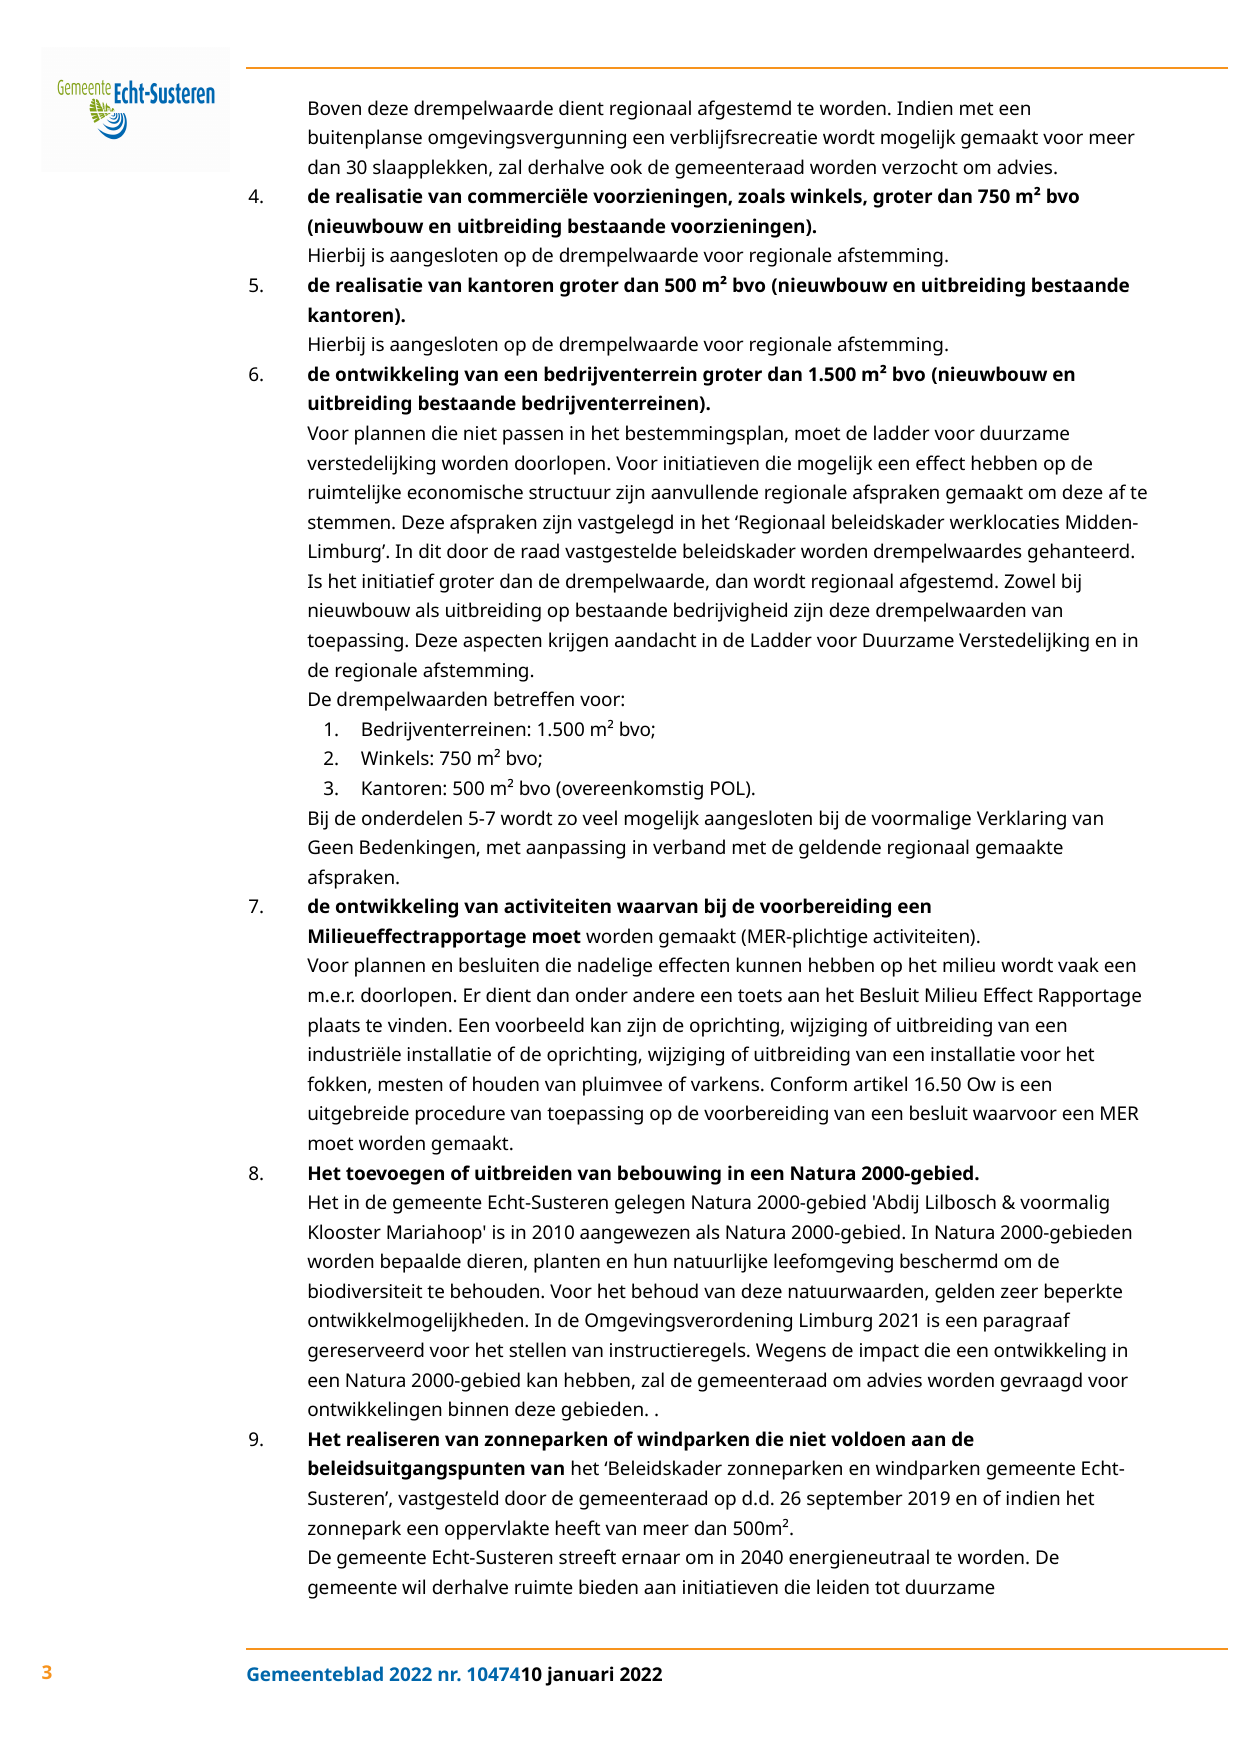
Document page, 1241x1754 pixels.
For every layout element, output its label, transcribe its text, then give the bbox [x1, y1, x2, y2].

list Het toevoegen of uitbreiden van bebouwing in een Natura 2000-gebied. [248, 1160, 1152, 1186]
list Winkels: 750 m² bvo; [323, 746, 1152, 771]
list Bij de onderdelen 5-7 wordt zo veel mogelijk aangesloten bij de voormalige Verklaring van Geen Bedenkingen, met aanpassing in verband met de geldende regionaal gemaakte afspraken. [248, 805, 1152, 890]
list Hierbij is aangesloten op de drempelwaarde voor regionale afstemming. [248, 331, 1152, 357]
picture [41, 47, 231, 172]
list Hierbij is aangesloten op de drempelwaarde voor regionale afstemming. [248, 243, 1152, 268]
list Het in de gemeente Echt-Susteren gelegen Natura 2000-gebied 'Abdij Lilbosch & voormalig Klooster Mariahoop' is in 2010 aangewezen als Natura 2000-gebied. In Natura 2000-gebieden worden bepaalde dieren, planten en hun natuurlijke leefomgeving beschermd om de biodiversiteit te behouden. Voor het behoud van deze natuurwaarden, gelden zeer beperkte ontwikkelmogelijkheden. In de Omgevingsverordening Limburg 2021 is een paragraaf gereserveerd voor het stellen van instructieregels. Wegens de impact die een ontwikkeling in een Natura 2000-gebied kan hebben, zal de gemeenteraad om advies worden gevraagd voor ontwikkelingen binnen deze gebieden. . [248, 1189, 1152, 1422]
list De gemeente Echt-Susteren streeft ernaar om in 2040 energieneutraal te worden. De gemeente wil derhalve ruimte bieden aan initiatieven die leiden tot duurzame [248, 1544, 1152, 1600]
list Voor plannen die niet passen in het bestemmingsplan, moet de ladder voor duurzame verstedelijking worden doorlopen. Voor initiatieven die mogelijk een effect hebben op de ruimtelijke economische structuur zijn aanvullende regionale afspraken gemaakt om deze af te stemmen. Deze afspraken zijn vastgelegd in het ‘Regionaal beleidskader werklocaties Midden-Limburg’. In dit door de raad vastgestelde beleidskader worden drempelwaardes gehanteerd. Is het initiatief groter dan de drempelwaarde, dan wordt regionaal afgestemd. Zowel bij nieuwbouw als uitbreiding op bestaande bedrijvigheid zijn deze drempelwaarden van toepassing. Deze aspecten krijgen aandacht in de Ladder voor Duurzame Verstedelijking en in de regionale afstemming. [248, 420, 1152, 683]
list de ontwikkeling van activiteiten waarvan bij de voorbereiding een Milieueffectrapportage moet worden gemaakt (MER-plichtige activiteiten). [248, 893, 1152, 949]
list de ontwikkeling van een bedrijventerrein groter dan 1.500 m² bvo (nieuwbouw en uitbreiding bestaande bedrijventerreinen). [248, 361, 1152, 416]
list de realisatie van kantoren groter dan 500 m² bvo (nieuwbouw en uitbreiding bestaande kantoren). [248, 272, 1152, 328]
list De drempelwaarden betreffen voor: [248, 686, 1152, 712]
list Bedrijventerreinen: 1.500 m² bvo; [323, 716, 1152, 742]
list Boven deze drempelwaarde dient regionaal afgestemd te worden. Indien met een buitenplanse omgevingsvergunning een verblijfsrecreatie wordt mogelijk gemaakt voor meer dan 30 slaapplekken, zal derhalve ook de gemeenteraad worden verzocht om advies. [248, 95, 1152, 180]
list Voor plannen en besluiten die nadelige effecten kunnen hebben op het milieu wordt vaak een m.e.r. doorlopen. Er dient dan onder andere een toets aan het Besluit Milieu Effect Rapportage plaats te vinden. Een voorbeeld kan zijn de oprichting, wijziging of uitbreiding van een industriële installatie of de oprichting, wijziging of uitbreiding van een installatie voor het fokken, mesten of houden van pluimvee of varkens. Conform artikel 16.50 Ow is een uitgebreide procedure van toepassing op de voorbereiding van een besluit waarvoor een MER moet worden gemaakt. [248, 953, 1152, 1156]
list de realisatie van commerciële voorzieningen, zoals winkels, groter dan 750 m² bvo (nieuwbouw en uitbreiding bestaande voorzieningen). [248, 183, 1152, 239]
list Het realiseren van zonneparken of windparken die niet voldoen aan de beleidsuitgangspunten van het ‘Beleidskader zonneparken en windparken gemeente Echt-Susteren’, vastgesteld door de gemeenteraad op d.d. 26 september 2019 en of indien het zonnepark een oppervlakte heeft van meer dan 500m². [248, 1426, 1152, 1541]
list Kantoren: 500 m² bvo (overeenkomstig POL). [323, 775, 1152, 801]
